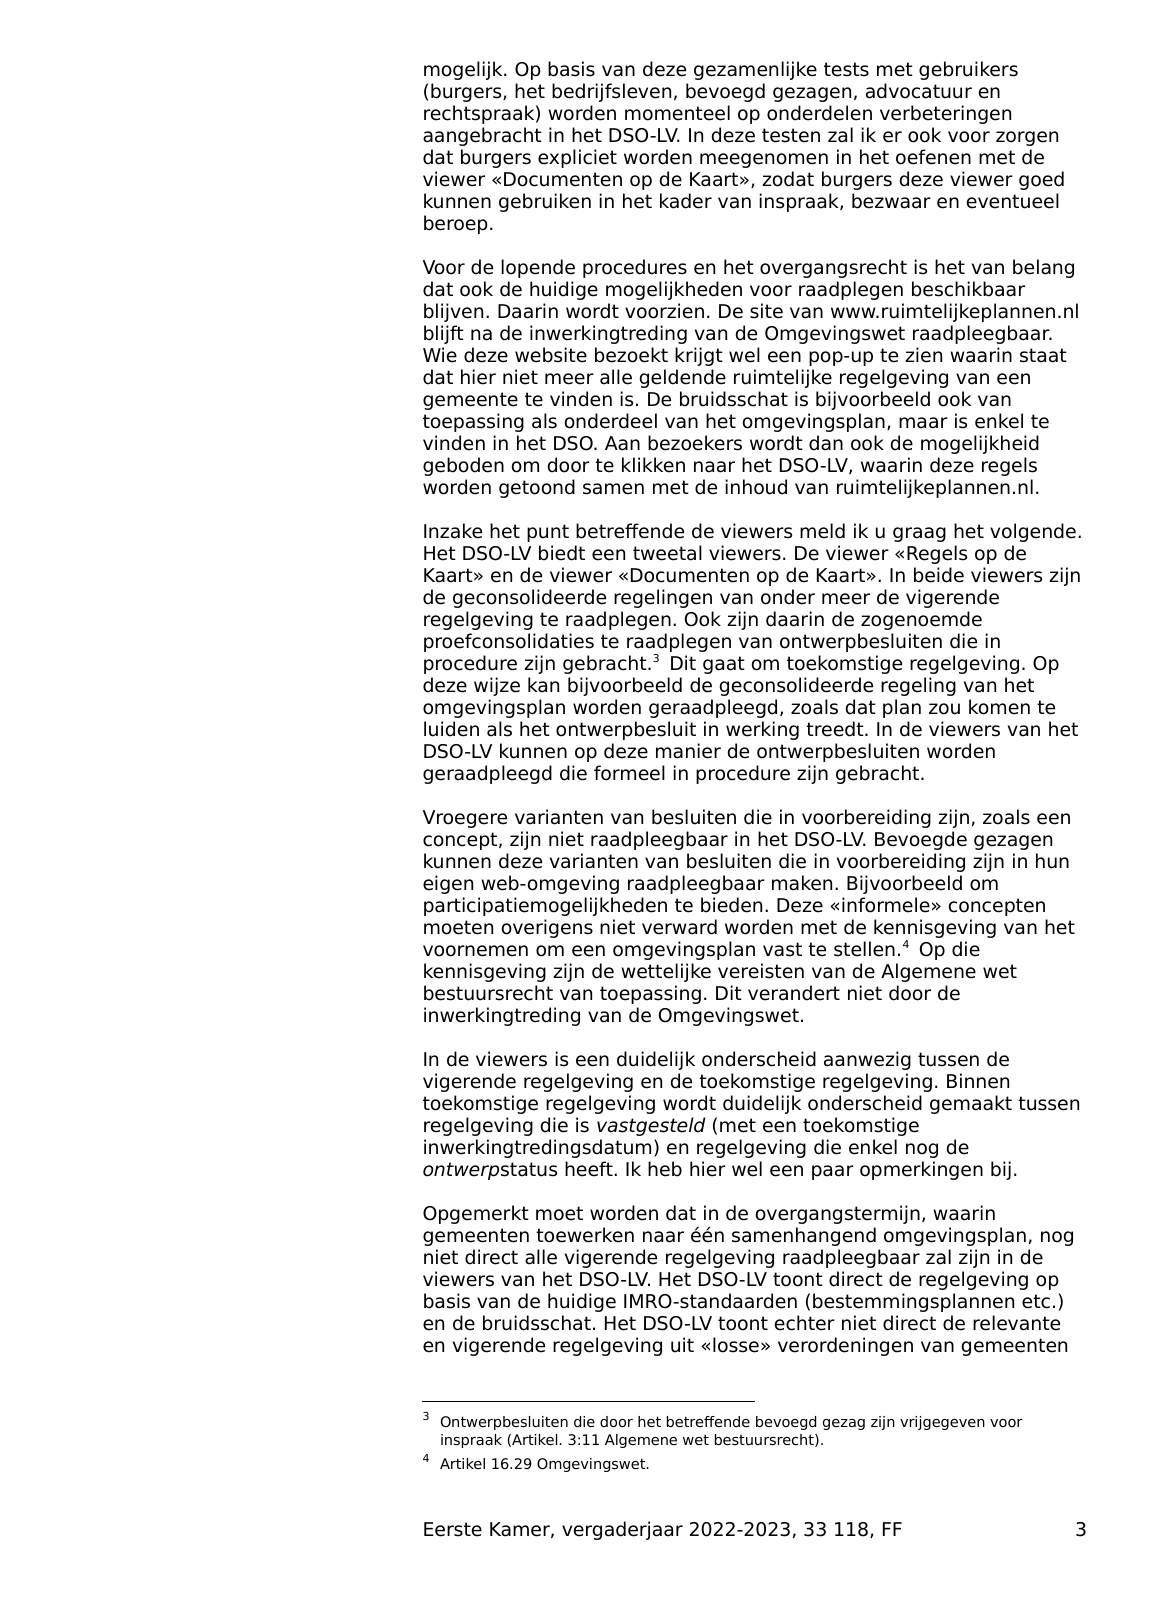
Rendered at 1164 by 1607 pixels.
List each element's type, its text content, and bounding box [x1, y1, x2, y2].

text Opgemerkt moet worden dat in de overgangstermijn, waarin gemeenten toewerken naar één samenhangend omgevingsplan, nog niet direct alle vigerende regelgeving raadpleegbaar zal zijn in de viewers van het DSO-LV. Het DSO-LV toont direct de regelgeving op basis van de huidige IMRO-standaarden (bestemmingsplannen etc.) en de bruidsschat. Het DSO-LV toont echter niet direct de relevante en vigerende regelgeving uit «losse» verordeningen van gemeenten [422, 1203, 1087, 1357]
text Voor de lopende procedures en het overgangsrecht is het van belang dat ook de huidige mogelijkheden voor raadplegen beschikbaar blijven. Daarin wordt voorzien. De site van www.ruimtelijkeplannen.nl blijft na de inwerkingtreding van de Omgevingswet raadpleegbaar. Wie deze website bezoekt krijgt wel een pop-up te zien waarin staat dat hier niet meer alle geldende ruimtelijke regelgeving van een gemeente te vinden is. De bruidsschat is bijvoorbeeld ook van toepassing als onderdeel van het omgevingsplan, maar is enkel te vinden in het DSO. Aan bezoekers wordt dan ook de mogelijkheid geboden om door te klikken naar het DSO-LV, waarin deze regels worden getoond samen met de inhoud van ruimtelijkeplannen.nl. [422, 257, 1087, 499]
text Artikel 16.29 Omgevingswet. [422, 1452, 1087, 1474]
text In de viewers is een duidelijk onderscheid aanwezig tussen de vigerende regelgeving en de toekomstige regelgeving. Binnen toekomstige regelgeving wordt duidelijk onderscheid gemaakt tussen regelgeving die is vastgesteld (met een toekomstige inwerkingtredingsdatum) en regelgeving die enkel nog de ontwerpstatus heeft. Ik heb hier wel een paar opmerkingen bij. [422, 1049, 1087, 1181]
text Vroegere varianten van besluiten die in voorbereiding zijn, zoals een concept, zijn niet raadpleegbaar in het DSO-LV. Bevoegde gezagen kunnen deze varianten van besluiten die in voorbereiding zijn in hun eigen web-omgeving raadpleegbaar maken. Bijvoorbeeld om participatiemogelijkheden te bieden. Deze «informele» concepten moeten overigens niet verward worden met de kennisgeving van het voornemen om een omgevingsplan vast te stellen. Op die kennisgeving zijn de wettelijke vereisten van de Algemene wet bestuursrecht van toepassing. Dit verandert niet door de inwerkingtreding van de Omgevingswet. [422, 807, 1087, 1027]
text Inzake het punt betreffende de viewers meld ik u graag het volgende. Het DSO-LV biedt een tweetal viewers. De viewer «Regels op de Kaart» en de viewer «Documenten op de Kaart». In beide viewers zijn de geconsolideerde regelingen van onder meer de vigerende regelgeving te raadplegen. Ook zijn daarin de zogenoemde proefconsolidaties te raadplegen van ontwerpbesluiten die in procedure zijn gebracht. Dit gaat om toekomstige regelgeving. Op deze wijze kan bijvoorbeeld de geconsolideerde regeling van het omgevingsplan worden geraadpleegd, zoals dat plan zou komen te luiden als het ontwerpbesluit in werking treedt. In de viewers van het DSO-LV kunnen op deze manier de ontwerpbesluiten worden geraadpleegd die formeel in procedure zijn gebracht. [422, 521, 1087, 785]
text Ontwerpbesluiten die door het betreffende bevoegd gezag zijn vrijgegeven voor inspraak (Artikel. 3:11 Algemene wet bestuursrecht). [422, 1410, 1087, 1449]
text mogelijk. Op basis van deze gezamenlijke tests met gebruikers (burgers, het bedrijfsleven, bevoegd gezagen, advocatuur en rechtspraak) worden momenteel op onderdelen verbeteringen aangebracht in het DSO-LV. In deze testen zal ik er ook voor zorgen dat burgers expliciet worden meegenomen in het oefenen met de viewer «Documenten op de Kaart», zodat burgers deze viewer goed kunnen gebruiken in het kader van inspraak, bezwaar en eventueel beroep. [422, 59, 1087, 235]
